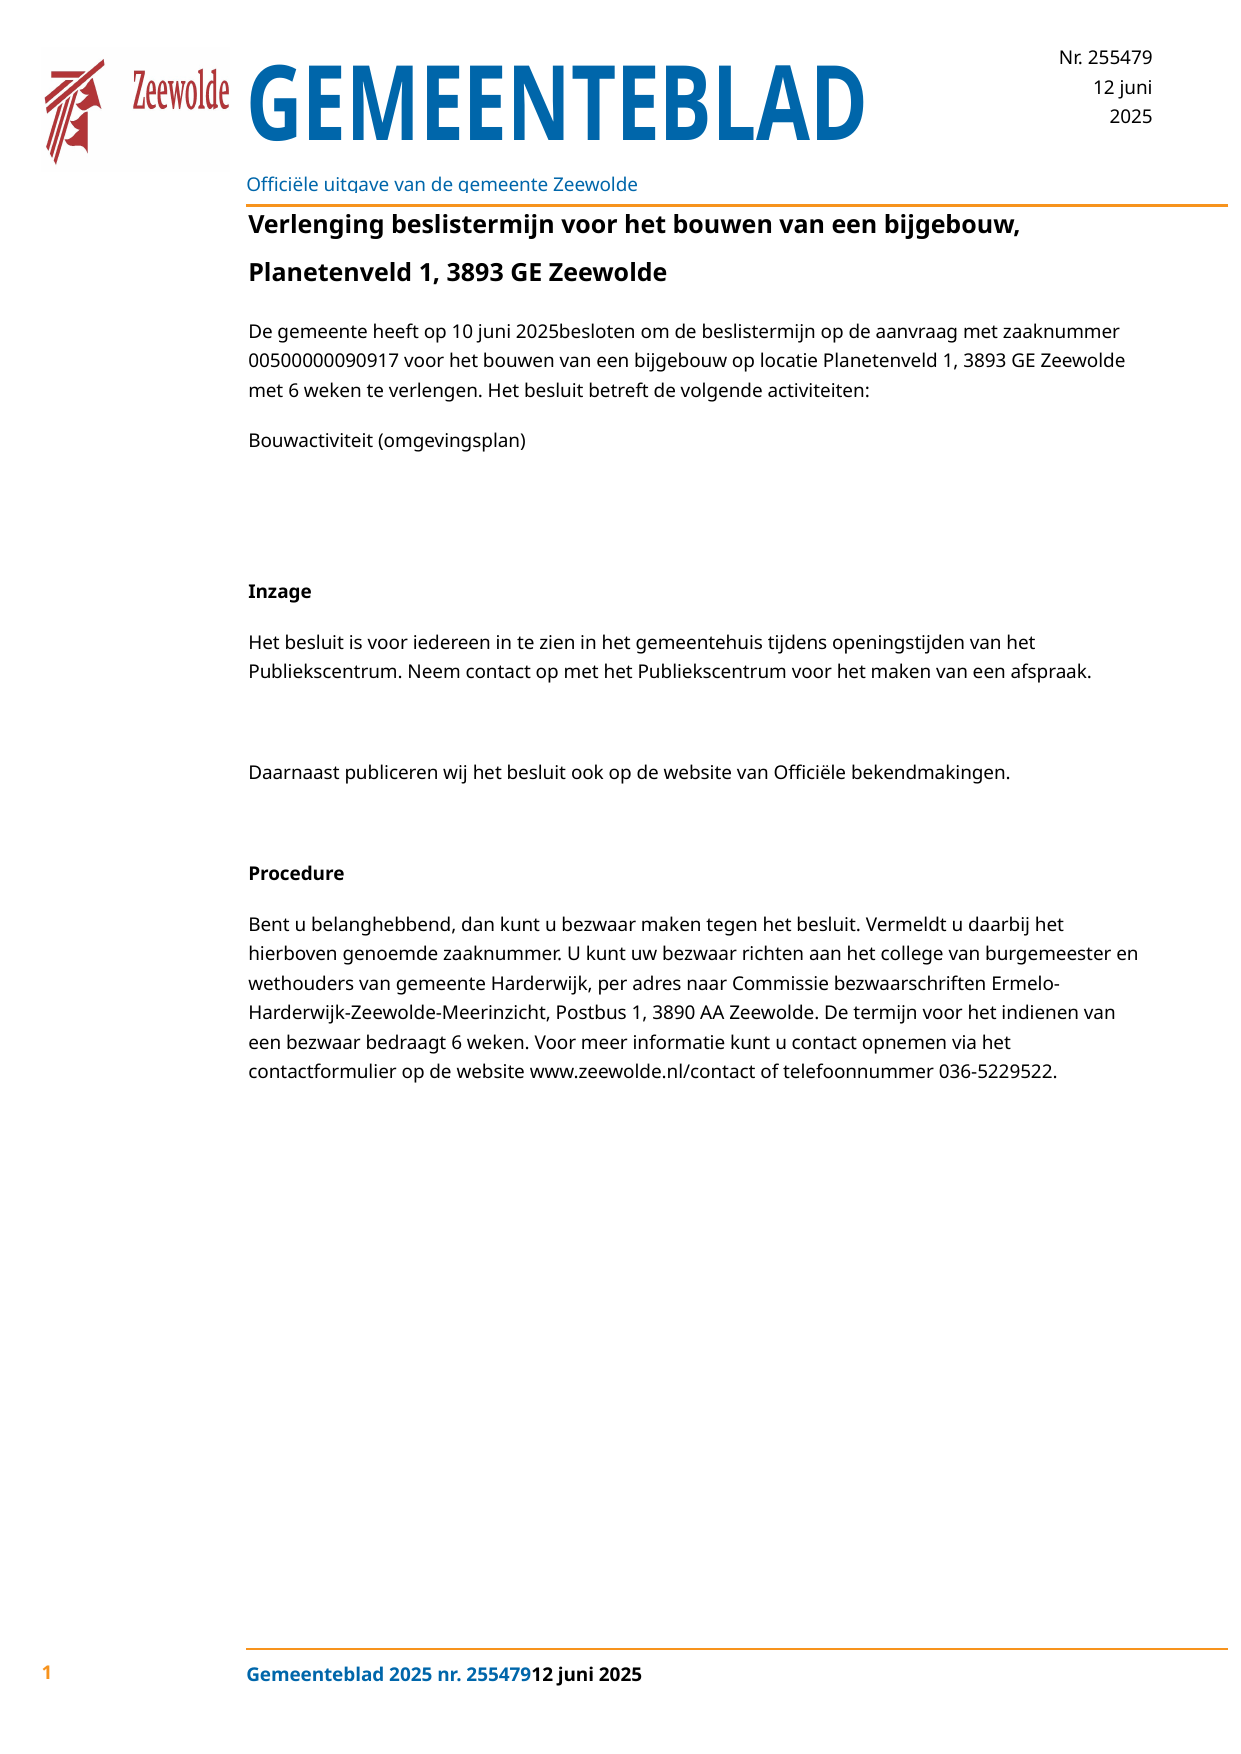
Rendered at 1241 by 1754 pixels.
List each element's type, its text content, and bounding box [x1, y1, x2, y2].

picture [41, 47, 231, 172]
text Verlenging beslistermijn voor het bouwen van een bijgebouw, Planetenveld 1, 3893 GE Zeewolde [248, 207, 1152, 288]
text Het besluit is voor iedereen in te zien in het gemeentehuis tijdens openingstijden van het Publiekscentrum. Neem contact op met het Publiekscentrum voor het maken van een afspraak. [248, 629, 1152, 684]
text Procedure [248, 860, 1152, 886]
text Bouwactiviteit (omgevingsplan) [248, 427, 1152, 453]
text Daarnaast publiceren wij het besluit ook op de website van Officiële bekendmakingen. [248, 759, 1152, 785]
text Inzage [248, 579, 1152, 604]
text De gemeente heeft op 10 juni 2025besloten om de beslistermijn op de aanvraag met zaaknummer 00500000090917 voor het bouwen van een bijgebouw op locatie Planetenveld 1, 3893 GE Zeewolde met 6 weken te verlengen. Het besluit betreft de volgende activiteiten: [248, 318, 1152, 403]
text Bent u belanghebbend, dan kunt u bezwaar maken tegen het besluit. Vermeldt u daarbij het hierboven genoemde zaaknummer. U kunt uw bezwaar richten aan het college van burgemeester en wethouders van gemeente Harderwijk, per adres naar Commissie bezwaarschriften Ermelo-Harderwijk-Zeewolde-Meerinzicht, Postbus 1, 3890 AA Zeewolde. De termijn voor het indienen van een bezwaar bedraagt 6 weken. Voor meer informatie kunt u contact opnemen via het contactformulier op de website www.zeewolde.nl/contact of telefoonnummer 036-5229522. [248, 911, 1152, 1084]
